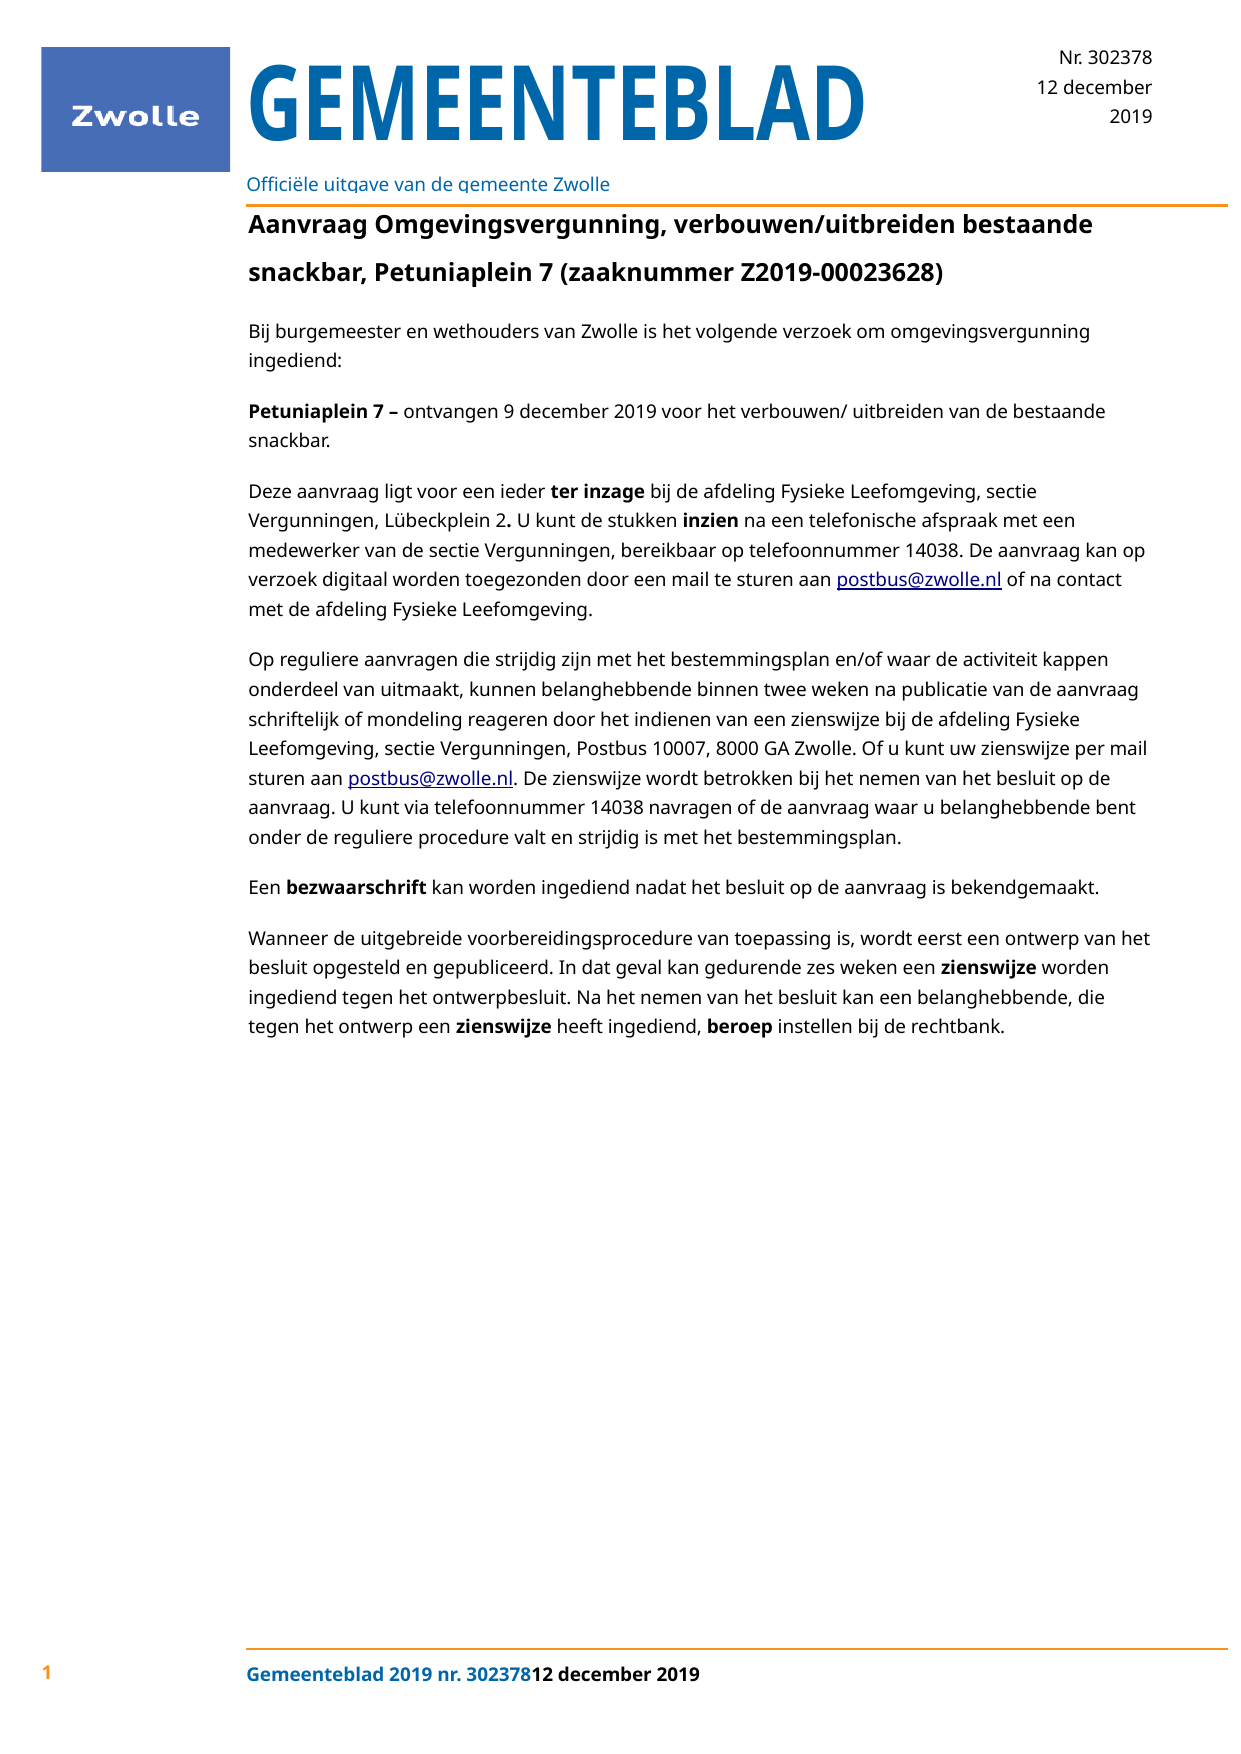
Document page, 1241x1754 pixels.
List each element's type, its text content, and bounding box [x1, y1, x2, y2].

text Bij burgemeester en wethouders van Zwolle is het volgende verzoek om omgevingsvergunning ingediend: [248, 318, 1152, 373]
text Op reguliere aanvragen die strijdig zijn met het bestemmingsplan en/of waar de activiteit kappen onderdeel van uitmaakt, kunnen belanghebbende binnen twee weken na publicatie van de aanvraag schriftelijk of mondeling reageren door het indienen van een zienswijze bij de afdeling Fysieke Leefomgeving, sectie Vergunningen, Postbus 10007, 8000 GA Zwolle. Of u kunt uw zienswijze per mail sturen aan postbus@zwolle.nl. De zienswijze wordt betrokken bij het nemen van het besluit op de aanvraag. U kunt via telefoonnummer 14038 navragen of de aanvraag waar u belanghebbende bent onder de reguliere procedure valt en strijdig is met het bestemmingsplan. [248, 647, 1152, 850]
picture [41, 47, 231, 172]
text Een bezwaarschrift kan worden ingediend nadat het besluit op de aanvraag is bekendgemaakt. [248, 874, 1152, 900]
text Aanvraag Omgevingsvergunning, verbouwen/uitbreiden bestaande snackbar, Petuniaplein 7 (zaaknummer Z2019-00023628) [248, 207, 1152, 288]
text Deze aanvraag ligt voor een ieder ter inzage bij de afdeling Fysieke Leefomgeving, sectie Vergunningen, Lübeckplein 2. U kunt de stukken inzien na een telefonische afspraak met een medewerker van de sectie Vergunningen, bereikbaar op telefoonnummer 14038. De aanvraag kan op verzoek digitaal worden toegezonden door een mail te sturen aan postbus@zwolle.nl of na contact met de afdeling Fysieke Leefomgeving. [248, 478, 1152, 622]
text Wanneer de uitgebreide voorbereidingsprocedure van toepassing is, wordt eerst een ontwerp van het besluit opgesteld en gepubliceerd. In dat geval kan gedurende zes weken een zienswijze worden ingediend tegen het ontwerpbesluit. Na het nemen van het besluit kan een belanghebbende, die tegen het ontwerp een zienswijze heeft ingediend, beroep instellen bij de rechtbank. [248, 925, 1152, 1039]
text Petuniaplein 7 – ontvangen 9 december 2019 voor het verbouwen/ uitbreiden van de bestaande snackbar. [248, 398, 1152, 453]
